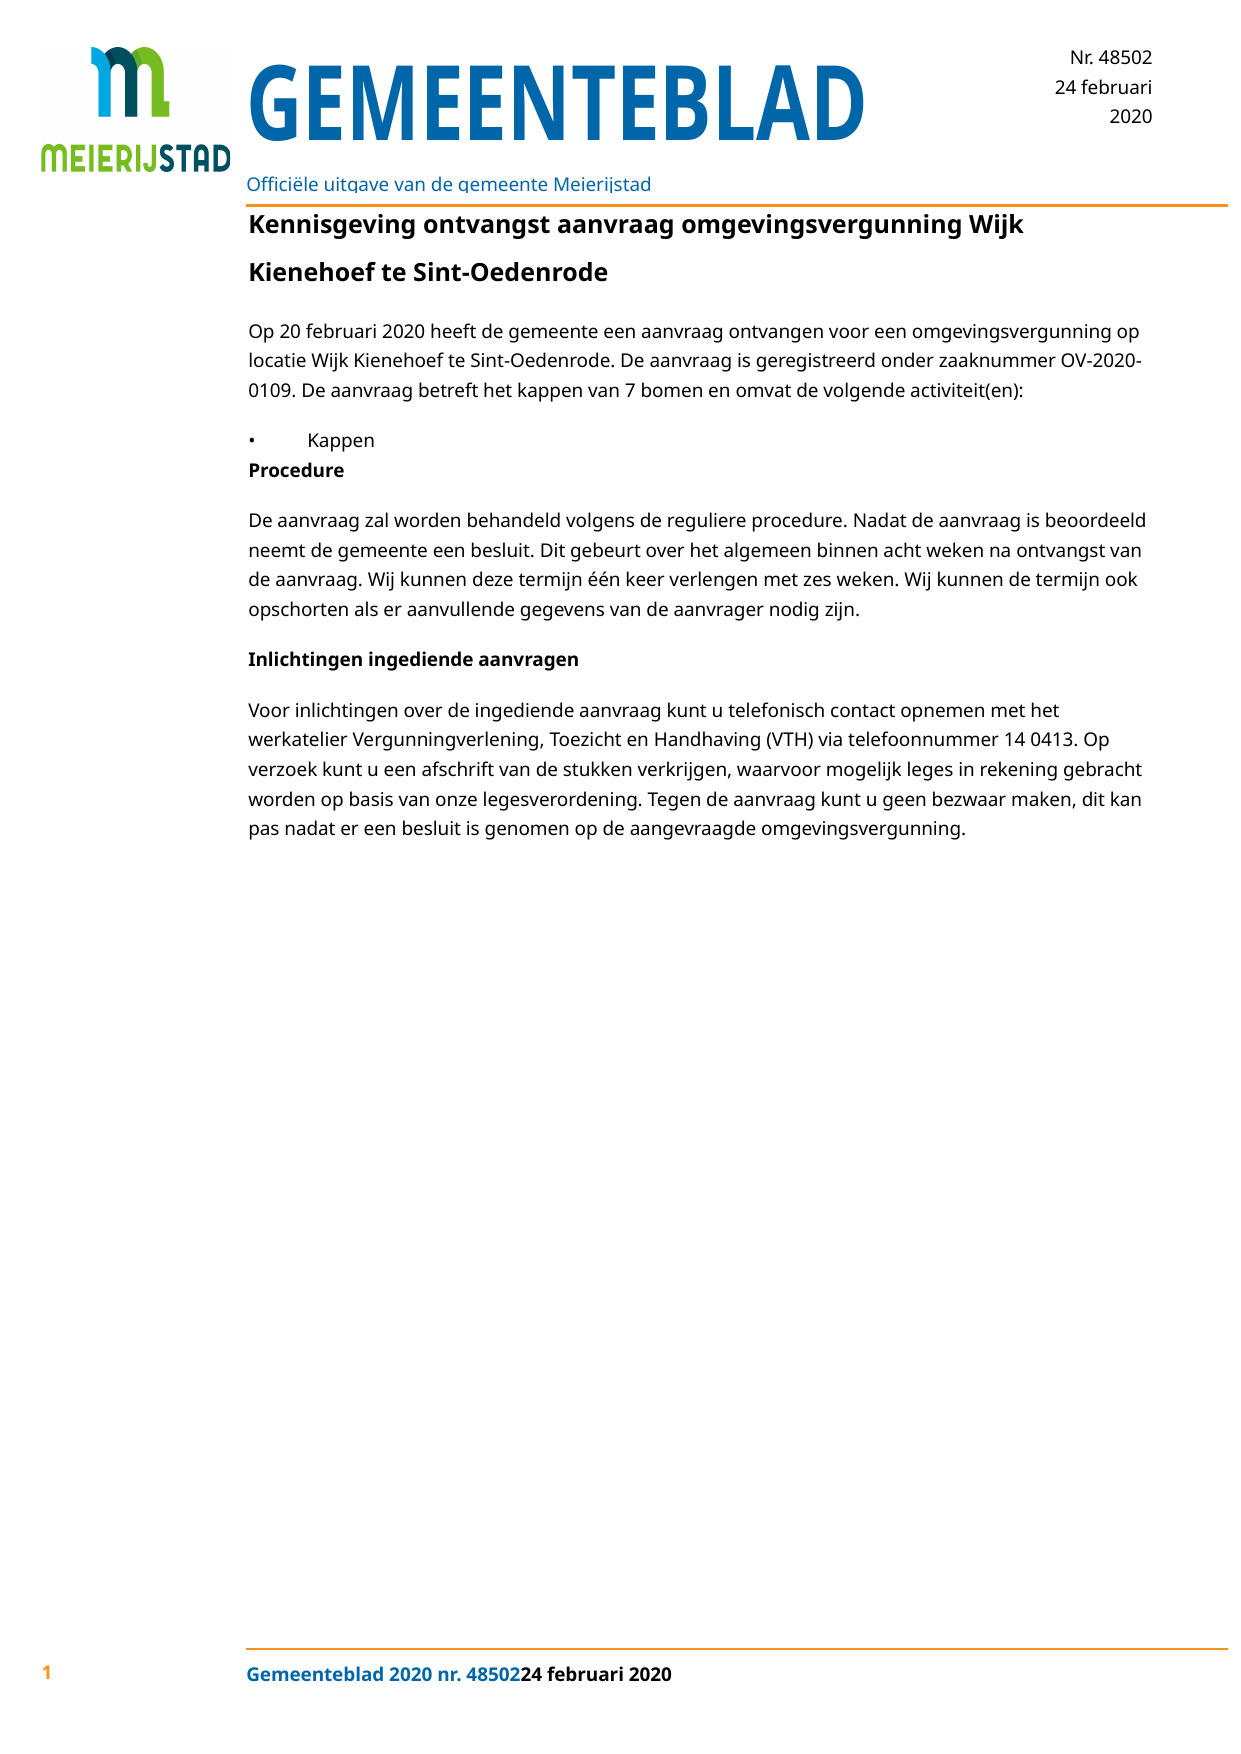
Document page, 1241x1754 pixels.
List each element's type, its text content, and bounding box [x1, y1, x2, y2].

list Kappen [248, 427, 1152, 453]
picture [41, 47, 231, 172]
text Procedure [248, 457, 1152, 483]
text Op 20 februari 2020 heeft de gemeente een aanvraag ontvangen voor een omgevingsvergunning op locatie Wijk Kienehoef te Sint-Oedenrode. De aanvraag is geregistreerd onder zaaknummer OV-2020-0109. De aanvraag betreft het kappen van 7 bomen en omvat de volgende activiteit(en): [248, 318, 1152, 403]
text Kennisgeving ontvangst aanvraag omgevingsvergunning Wijk Kienehoef te Sint-Oedenrode [248, 207, 1152, 288]
text Inlichtingen ingediende aanvragen [248, 647, 1152, 672]
text Voor inlichtingen over de ingediende aanvraag kunt u telefonisch contact opnemen met het werkatelier Vergunningverlening, Toezicht en Handhaving (VTH) via telefoonnummer 14 0413. Op verzoek kunt u een afschrift van de stukken verkrijgen, waarvoor mogelijk leges in rekening gebracht worden op basis van onze legesverordening. Tegen de aanvraag kunt u geen bezwaar maken, dit kan pas nadat er een besluit is genomen op de aangevraagde omgevingsvergunning. [248, 697, 1152, 841]
text De aanvraag zal worden behandeld volgens de reguliere procedure. Nadat de aanvraag is beoordeeld neemt de gemeente een besluit. Dit gebeurt over het algemeen binnen acht weken na ontvangst van de aanvraag. Wij kunnen deze termijn één keer verlengen met zes weken. Wij kunnen de termijn ook opschorten als er aanvullende gegevens van de aanvrager nodig zijn. [248, 507, 1152, 622]
